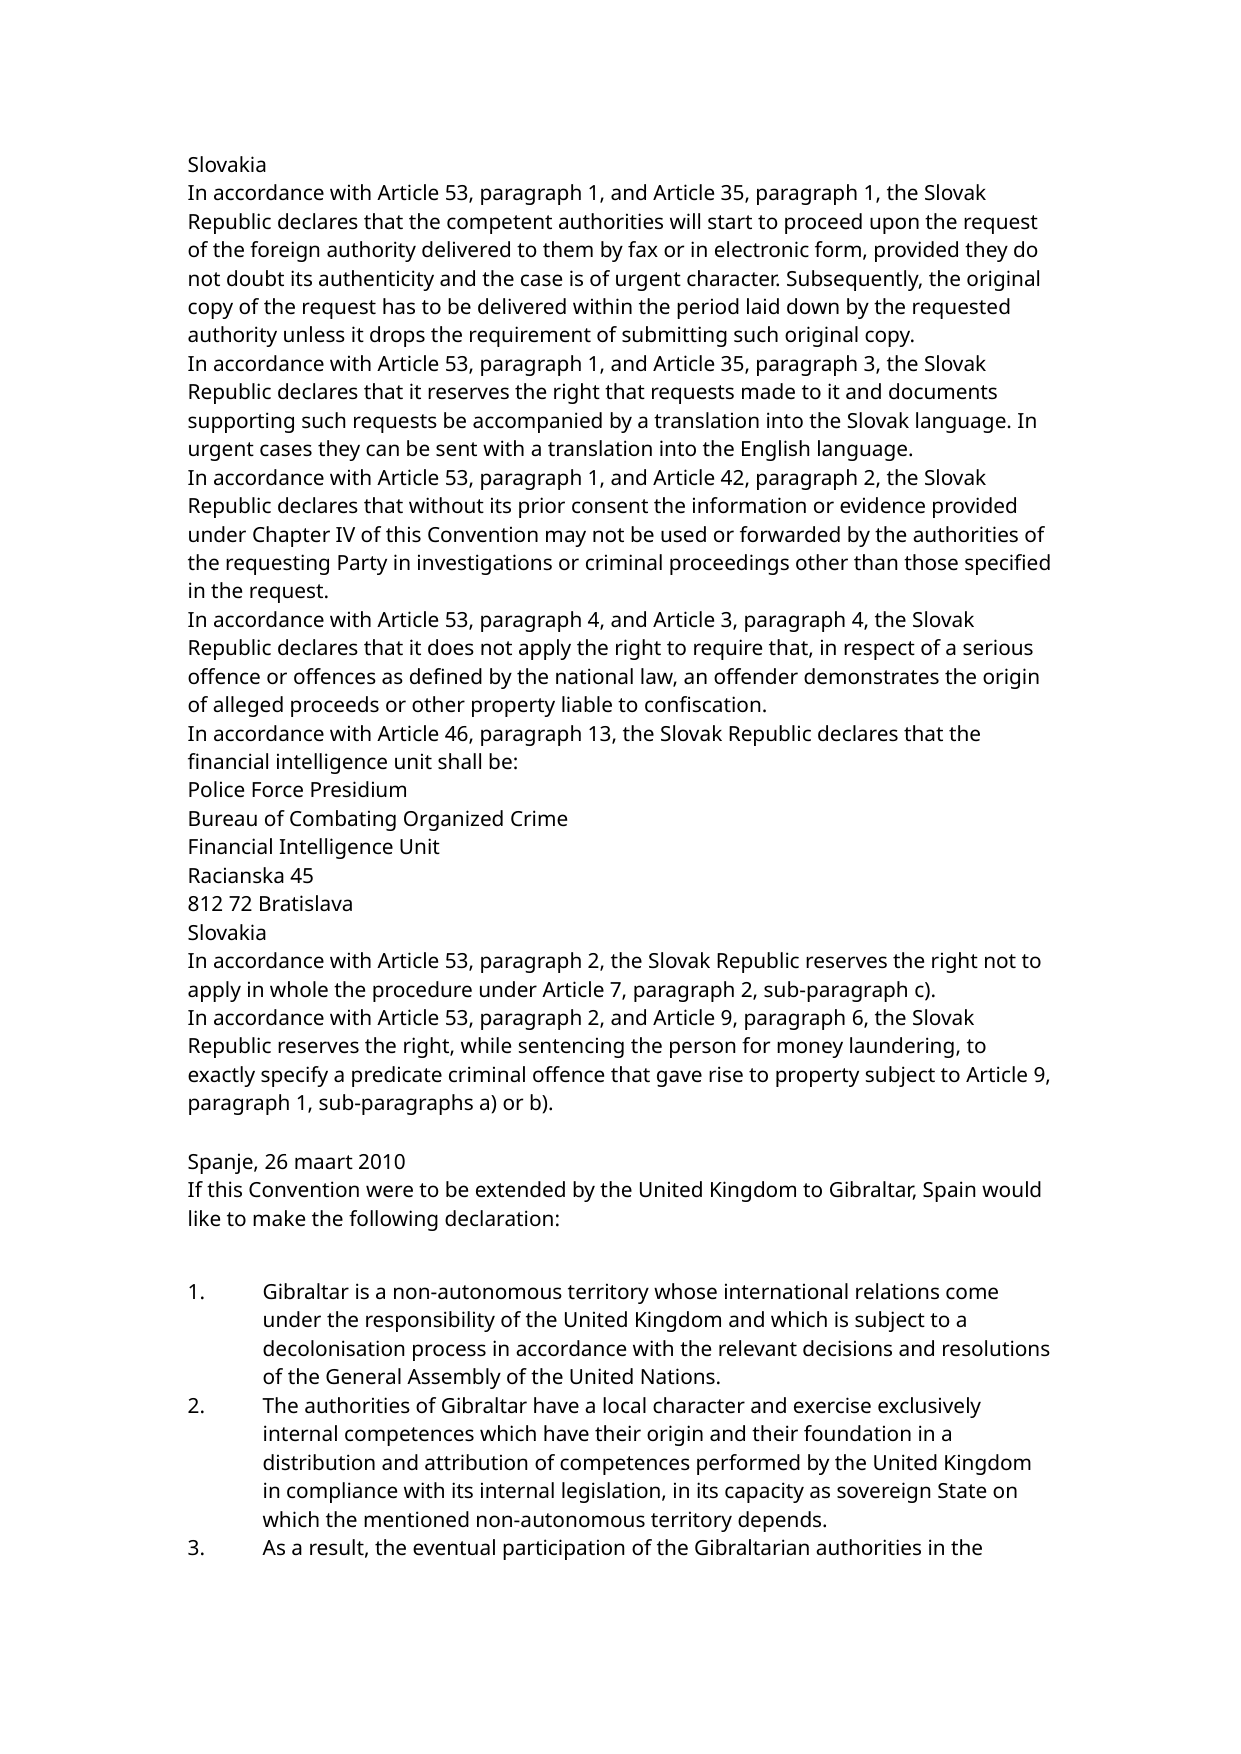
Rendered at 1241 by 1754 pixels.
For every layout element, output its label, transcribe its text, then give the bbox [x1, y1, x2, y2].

text Bureau of Combating Organized Crime [187, 804, 1053, 832]
text Slovakia [187, 150, 1053, 178]
text In accordance with Article 46, paragraph 13, the Slovak Republic declares that the financial intelligence unit shall be: [187, 719, 1053, 776]
text In accordance with Article 53, paragraph 1, and Article 42, paragraph 2, the Slovak Republic declares that without its prior consent the information or evidence provided under Chapter IV of this Convention may not be used or forwarded by the authorities of the requesting Party in investigations or criminal proceedings other than those specified in the request. [187, 463, 1053, 605]
text In accordance with Article 53, paragraph 2, and Article 9, paragraph 6, the Slovak Republic reserves the right, while sentencing the person for money laundering, to exactly specify a predicate criminal offence that gave rise to property subject to Article 9, paragraph 1, sub-paragraphs a) or b). [187, 1003, 1053, 1117]
text Police Force Presidium [187, 776, 1053, 804]
text In accordance with Article 53, paragraph 2, the Slovak Republic reserves the right not to apply in whole the procedure under Article 7, paragraph 2, sub-paragraph c). [187, 946, 1053, 1003]
text Racianska 45 [187, 861, 1053, 889]
text In accordance with Article 53, paragraph 4, and Article 3, paragraph 4, the Slovak Republic declares that it does not apply the right to require that, in respect of a serious offence or offences as defined by the national law, an offender demonstrates the origin of alleged proceeds or other property liable to confiscation. [187, 605, 1053, 719]
text Financial Intelligence Unit [187, 832, 1053, 861]
text If this Convention were to be extended by the United Kingdom to Gibraltar, Spain would like to make the following declaration: [187, 1175, 1053, 1232]
text 812 72 Bratislava [187, 889, 1053, 918]
text In accordance with Article 53, paragraph 1, and Article 35, paragraph 3, the Slovak Republic declares that it reserves the right that requests made to it and documents supporting such requests be accompanied by a translation into the Slovak language. In urgent cases they can be sent with a translation into the English language. [187, 349, 1053, 463]
text Spanje, 26 maart 2010 [187, 1147, 1053, 1175]
text In accordance with Article 53, paragraph 1, and Article 35, paragraph 1, the Slovak Republic declares that the competent authorities will start to proceed upon the request of the foreign authority delivered to them by fax or in electronic form, provided they do not doubt its authenticity and the case is of urgent character. Subsequently, the original copy of the request has to be delivered within the period laid down by the requested authority unless it drops the requirement of submitting such original copy. [187, 178, 1053, 349]
list The authorities of Gibraltar have a local character and exercise exclusively internal competences which have their origin and their foundation in a distribution and attribution of competences performed by the United Kingdom in compliance with its internal legislation, in its capacity as sovereign State on which the mentioned non-autonomous territory depends. [187, 1391, 1053, 1533]
text Slovakia [187, 918, 1053, 946]
list Gibraltar is a non-autonomous territory whose international relations come under the responsibility of the United Kingdom and which is subject to a decolonisation process in accordance with the relevant decisions and resolutions of the General Assembly of the United Nations. [187, 1277, 1053, 1391]
list As a result, the eventual participation of the Gibraltarian authorities in the [187, 1533, 1053, 1562]
